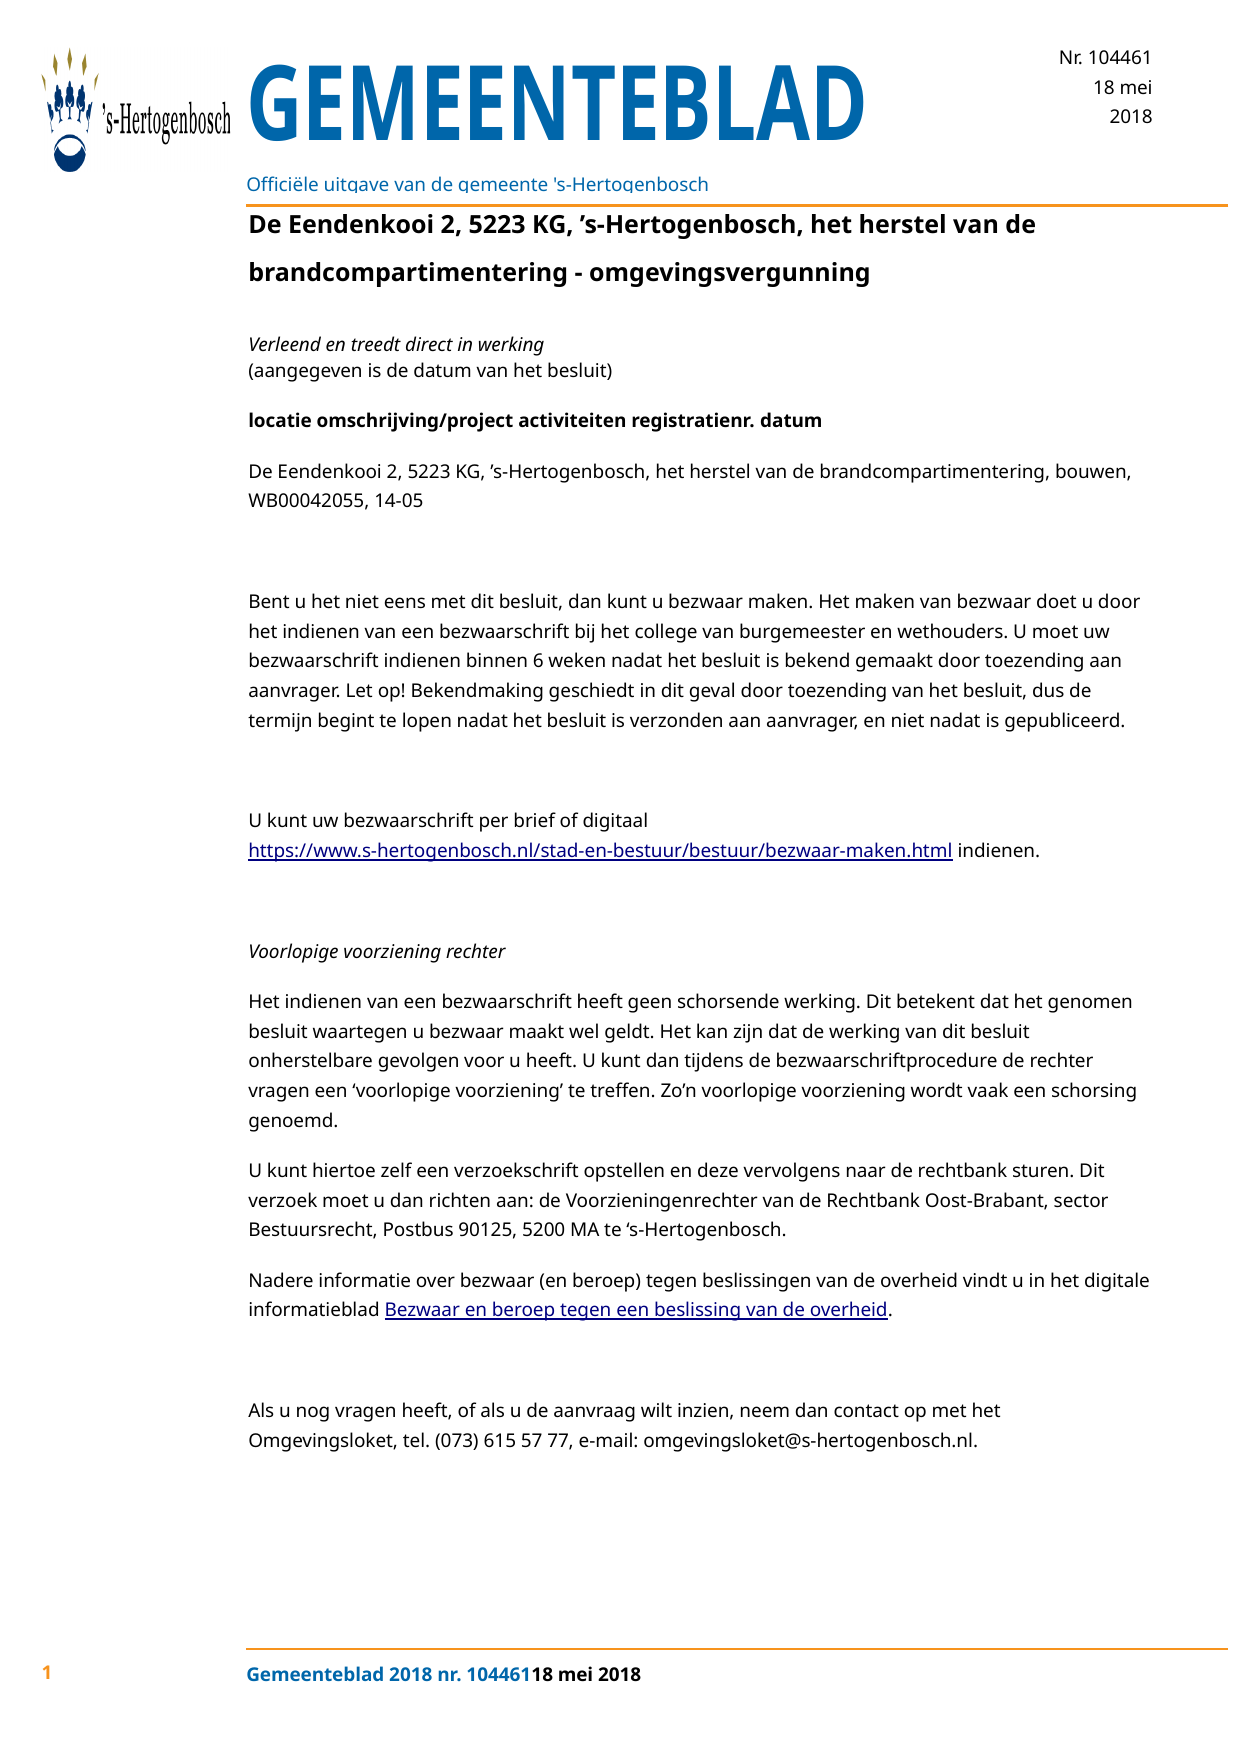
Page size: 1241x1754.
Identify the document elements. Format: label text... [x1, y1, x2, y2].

picture [41, 47, 231, 172]
text Bent u het niet eens met dit besluit, dan kunt u bezwaar maken. Het maken van bezwaar doet u door het indienen van een bezwaarschrift bij het college van burgemeester en wethouders. U moet uw bezwaarschrift indienen binnen 6 weken nadat het besluit is bekend gemaakt door toezending aan aanvrager. Let op! Bekendmaking geschiedt in dit geval door toezending van het besluit, dus de termijn begint te lopen nadat het besluit is verzonden aan aanvrager, en niet nadat is gepubliceerd. [248, 588, 1152, 732]
text U kunt hiertoe zelf een verzoekschrift opstellen en deze vervolgens naar de rechtbank sturen. Dit verzoek moet u dan richten aan: de Voorzieningenrechter van de Rechtbank Oost-Brabant, sector Bestuursrecht, Postbus 90125, 5200 MA te ‘s-Hertogenbosch. [248, 1157, 1152, 1242]
text Het indienen van een bezwaarschrift heeft geen schorsende werking. Dit betekent dat het genomen besluit waartegen u bezwaar maakt wel geldt. Het kan zijn dat de werking van dit besluit onherstelbare gevolgen voor u heeft. U kunt dan tijdens de bezwaarschriftprocedure de rechter vragen een ‘voorlopige voorziening’ te treffen. Zo’n voorlopige voorziening wordt vaak een schorsing genoemd. [248, 988, 1152, 1132]
text Als u nog vragen heeft, of als u de aanvraag wilt inzien, neem dan contact op met het Omgevingsloket, tel. (073) 615 57 77, e-mail: omgevingsloket@s-hertogenbosch.nl. [248, 1397, 1152, 1452]
text De Eendenkooi 2, 5223 KG, ’s-Hertogenbosch, het herstel van de brandcompartimentering - omgevingsvergunning [248, 207, 1152, 288]
text U kunt uw bezwaarschrift per brief of digitaal https://www.s-hertogenbosch.nl/stad-en-bestuur/bestuur/bezwaar-maken.html indienen. [248, 808, 1152, 863]
text Nadere informatie over bezwaar (en beroep) tegen beslissingen van de overheid vindt u in het digitale informatieblad Bezwaar en beroep tegen een beslissing van de overheid. [248, 1267, 1152, 1322]
text Verleend en treedt direct in werking [248, 331, 1152, 357]
text (aangegeven is de datum van het besluit) [248, 357, 1152, 383]
text locatie omschrijving/project activiteiten registratienr. datum [248, 408, 1152, 433]
text De Eendenkooi 2, 5223 KG, ’s-Hertogenbosch, het herstel van de brandcompartimentering, bouwen, WB00042055, 14-05 [248, 458, 1152, 513]
text Voorlopige voorziening rechter [248, 938, 1152, 964]
